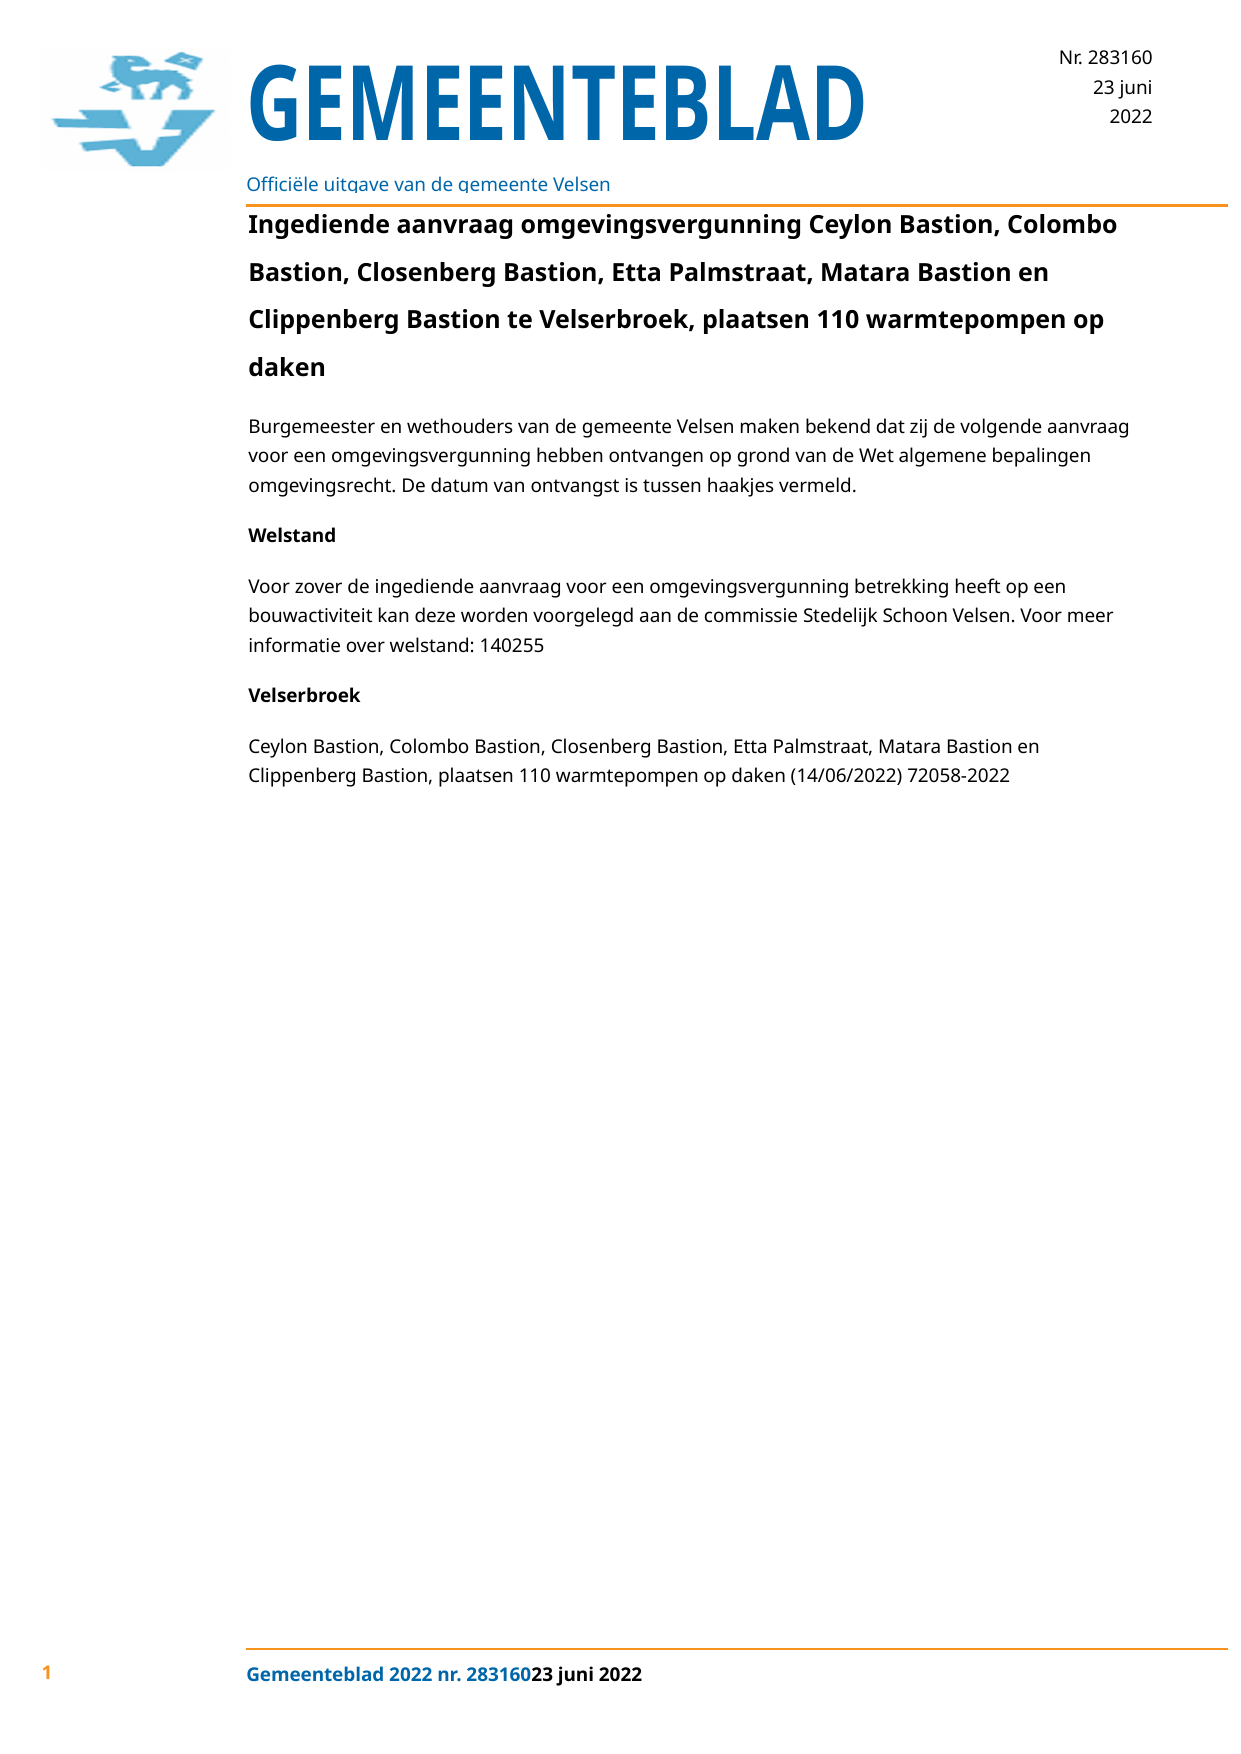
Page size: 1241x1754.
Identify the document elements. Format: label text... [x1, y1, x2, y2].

text Velserbroek [248, 683, 1152, 708]
text Ceylon Bastion, Colombo Bastion, Closenberg Bastion, Etta Palmstraat, Matara Bastion en Clippenberg Bastion, plaatsen 110 warmtepompen op daken (14/06/2022) 72058-2022 [248, 733, 1152, 788]
text Voor zover de ingediende aanvraag voor een omgevingsvergunning betrekking heeft op een bouwactiviteit kan deze worden voorgelegd aan de commissie Stedelijk Schoon Velsen. Voor meer informatie over welstand: 140255 [248, 573, 1152, 658]
text Welstand [248, 523, 1152, 548]
text Ingediende aanvraag omgevingsvergunning Ceylon Bastion, Colombo Bastion, Closenberg Bastion, Etta Palmstraat, Matara Bastion en Clippenberg Bastion te Velserbroek, plaatsen 110 warmtepompen op daken [248, 207, 1152, 384]
picture [41, 47, 231, 172]
text Burgemeester en wethouders van de gemeente Velsen maken bekend dat zij de volgende aanvraag voor een omgevingsvergunning hebben ontvangen op grond van de Wet algemene bepalingen omgevingsrecht. De datum van ontvangst is tussen haakjes vermeld. [248, 413, 1152, 498]
